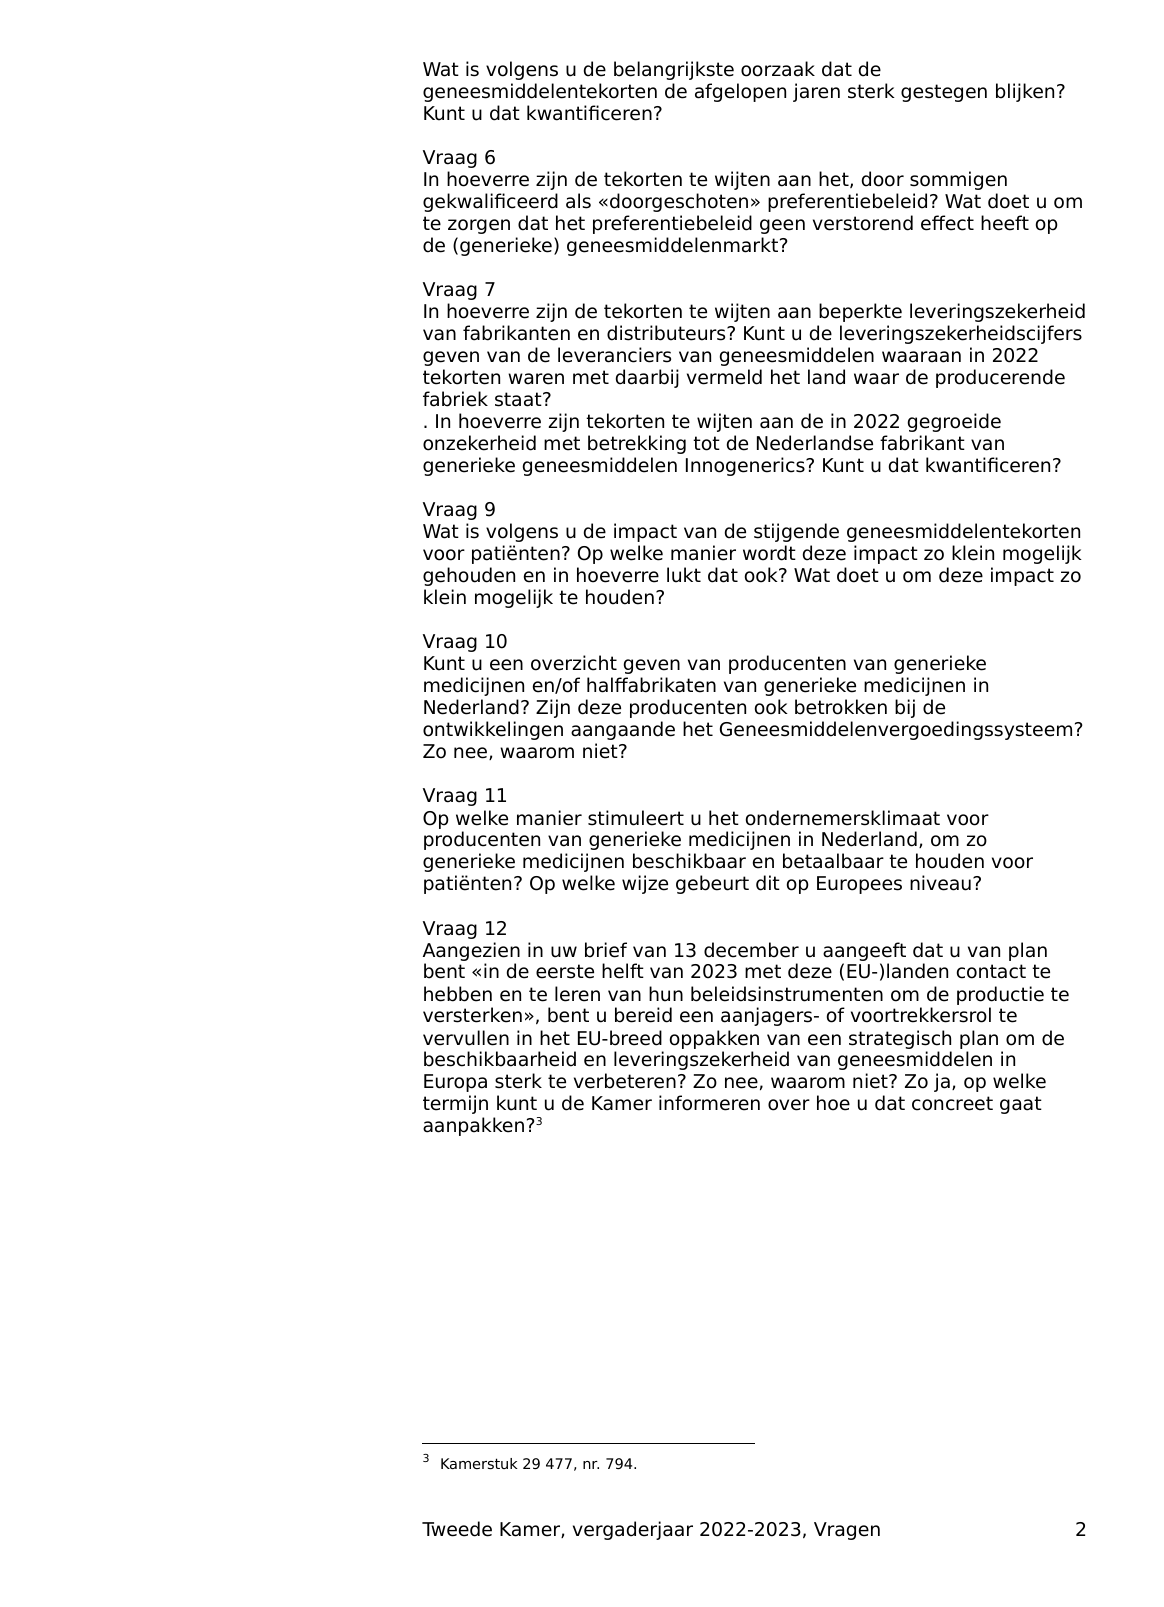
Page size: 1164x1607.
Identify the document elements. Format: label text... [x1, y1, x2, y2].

text Aangezien in uw brief van 13 december u aangeeft dat u van plan bent «in de eerste helft van 2023 met deze (EU-)landen contact te hebben en te leren van hun beleidsinstrumenten om de productie te versterken», bent u bereid een aanjagers- of voortrekkersrol te vervullen in het EU-breed oppakken van een strategisch plan om de beschikbaarheid en leveringszekerheid van geneesmiddelen in Europa sterk te verbeteren? Zo nee, waarom niet? Zo ja, op welke termijn kunt u de Kamer informeren over hoe u dat concreet gaat aanpakken? [422, 939, 1087, 1137]
text . In hoeverre zijn tekorten te wijten aan de in 2022 gegroeide onzekerheid met betrekking tot de Nederlandse fabrikant van generieke geneesmiddelen Innogenerics? Kunt u dat kwantificeren? [422, 411, 1087, 477]
text In hoeverre zijn de tekorten te wijten aan beperkte leveringszekerheid van fabrikanten en distributeurs? Kunt u de leveringszekerheidscijfers geven van de leveranciers van geneesmiddelen waaraan in 2022 tekorten waren met daarbij vermeld het land waar de producerende fabriek staat? [422, 301, 1087, 411]
text In hoeverre zijn de tekorten te wijten aan het, door sommigen gekwalificeerd als «doorgeschoten» preferentiebeleid? Wat doet u om te zorgen dat het preferentiebeleid geen verstorend effect heeft op de (generieke) geneesmiddelenmarkt? [422, 169, 1087, 257]
text Vraag 10 [422, 631, 1087, 653]
text Vraag 9 [422, 499, 1087, 521]
text Wat is volgens u de belangrijkste oorzaak dat de geneesmiddelentekorten de afgelopen jaren sterk gestegen blijken? Kunt u dat kwantificeren? [422, 59, 1087, 125]
text Vraag 6 [422, 147, 1087, 169]
text Vraag 11 [422, 785, 1087, 807]
text Vraag 12 [422, 917, 1087, 939]
text Kamerstuk 29 477, nr. 794. [422, 1452, 1087, 1474]
text Vraag 7 [422, 279, 1087, 301]
text Op welke manier stimuleert u het ondernemersklimaat voor producenten van generieke medicijnen in Nederland, om zo generieke medicijnen beschikbaar en betaalbaar te houden voor patiënten? Op welke wijze gebeurt dit op Europees niveau? [422, 807, 1087, 895]
text Wat is volgens u de impact van de stijgende geneesmiddelentekorten voor patiënten? Op welke manier wordt deze impact zo klein mogelijk gehouden en in hoeverre lukt dat ook? Wat doet u om deze impact zo klein mogelijk te houden? [422, 521, 1087, 609]
text Kunt u een overzicht geven van producenten van generieke medicijnen en/of halffabrikaten van generieke medicijnen in Nederland? Zijn deze producenten ook betrokken bij de ontwikkelingen aangaande het Geneesmiddelenvergoedingssysteem? Zo nee, waarom niet? [422, 653, 1087, 763]
